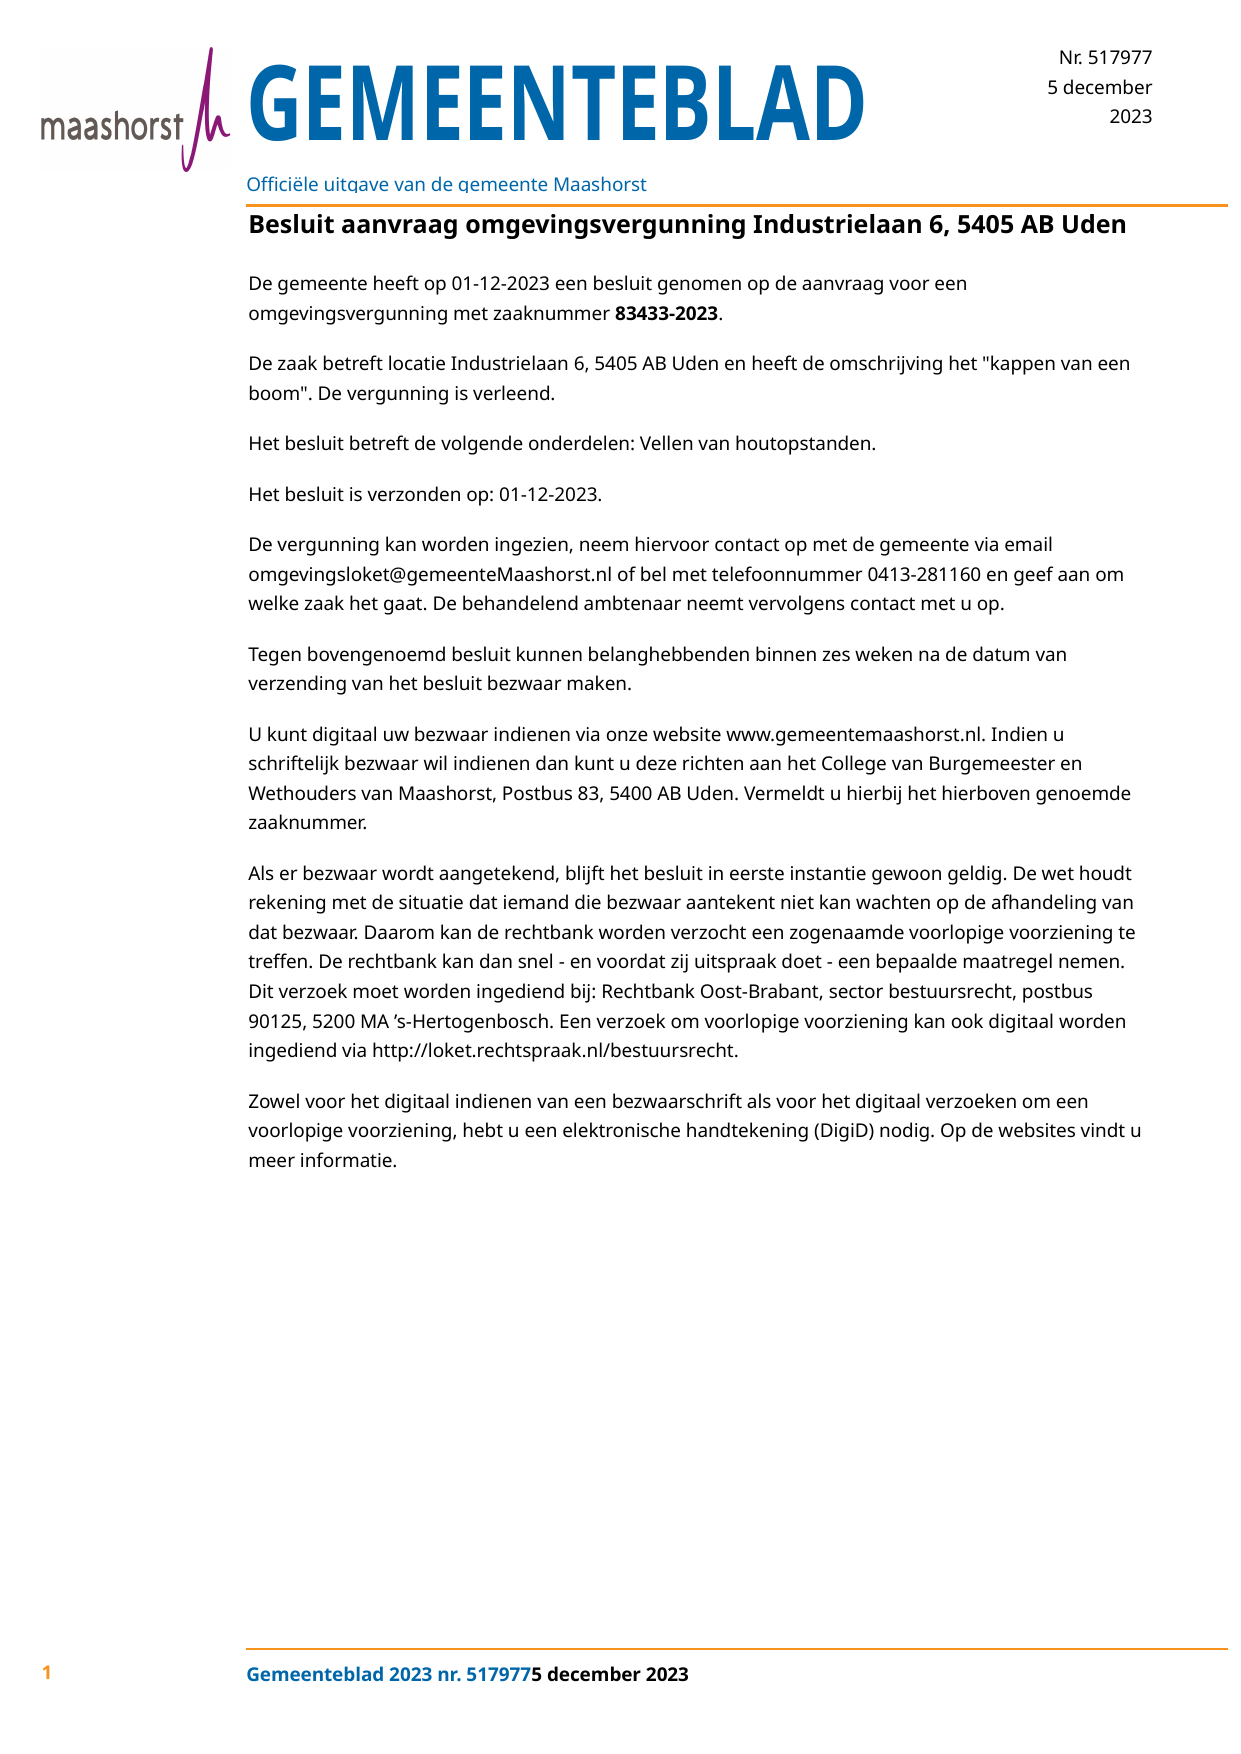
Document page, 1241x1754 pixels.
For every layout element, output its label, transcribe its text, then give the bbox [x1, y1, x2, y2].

text De vergunning kan worden ingezien, neem hiervoor contact op met de gemeente via email omgevingsloket@gemeenteMaashorst.nl of bel met telefoonnummer 0413-281160 en geef aan om welke zaak het gaat. De behandelend ambtenaar neemt vervolgens contact met u op. [248, 531, 1152, 616]
text Als er bezwaar wordt aangetekend, blijft het besluit in eerste instantie gewoon geldig. De wet houdt rekening met de situatie dat iemand die bezwaar aantekent niet kan wachten op de afhandeling van dat bezwaar. Daarom kan de rechtbank worden verzocht een zogenaamde voorlopige voorziening te treffen. De rechtbank kan dan snel - en voordat zij uitspraak doet - een bepaalde maatregel nemen. Dit verzoek moet worden ingediend bij: Rechtbank Oost-Brabant, sector bestuursrecht, postbus 90125, 5200 MA ’s-Hertogenbosch. Een verzoek om voorlopige voorziening kan ook digitaal worden ingediend via http://loket.rechtspraak.nl/bestuursrecht. [248, 860, 1152, 1063]
text Zowel voor het digitaal indienen van een bezwaarschrift als voor het digitaal verzoeken om een voorlopige voorziening, hebt u een elektronische handtekening (DigiD) nodig. Op de websites vindt u meer informatie. [248, 1088, 1152, 1173]
text Tegen bovengenoemd besluit kunnen belanghebbenden binnen zes weken na de datum van verzending van het besluit bezwaar maken. [248, 641, 1152, 696]
text De zaak betreft locatie Industrielaan 6, 5405 AB Uden en heeft de omschrijving het "kappen van een boom". De vergunning is verleend. [248, 350, 1152, 406]
text U kunt digitaal uw bezwaar indienen via onze website www.gemeentemaashorst.nl. Indien u schriftelijk bezwaar wil indienen dan kunt u deze richten aan het College van Burgemeester en Wethouders van Maashorst, Postbus 83, 5400 AB Uden. Vermeldt u hierbij het hierboven genoemde zaaknummer. [248, 721, 1152, 835]
text Het besluit betreft de volgende onderdelen: Vellen van houtopstanden. [248, 430, 1152, 456]
picture [41, 47, 231, 172]
text Het besluit is verzonden op: 01-12-2023. [248, 481, 1152, 506]
text Besluit aanvraag omgevingsvergunning Industrielaan 6, 5405 AB Uden [248, 207, 1152, 241]
text De gemeente heeft op 01-12-2023 een besluit genomen op de aanvraag voor een omgevingsvergunning met zaaknummer 83433-2023. [248, 270, 1152, 326]
